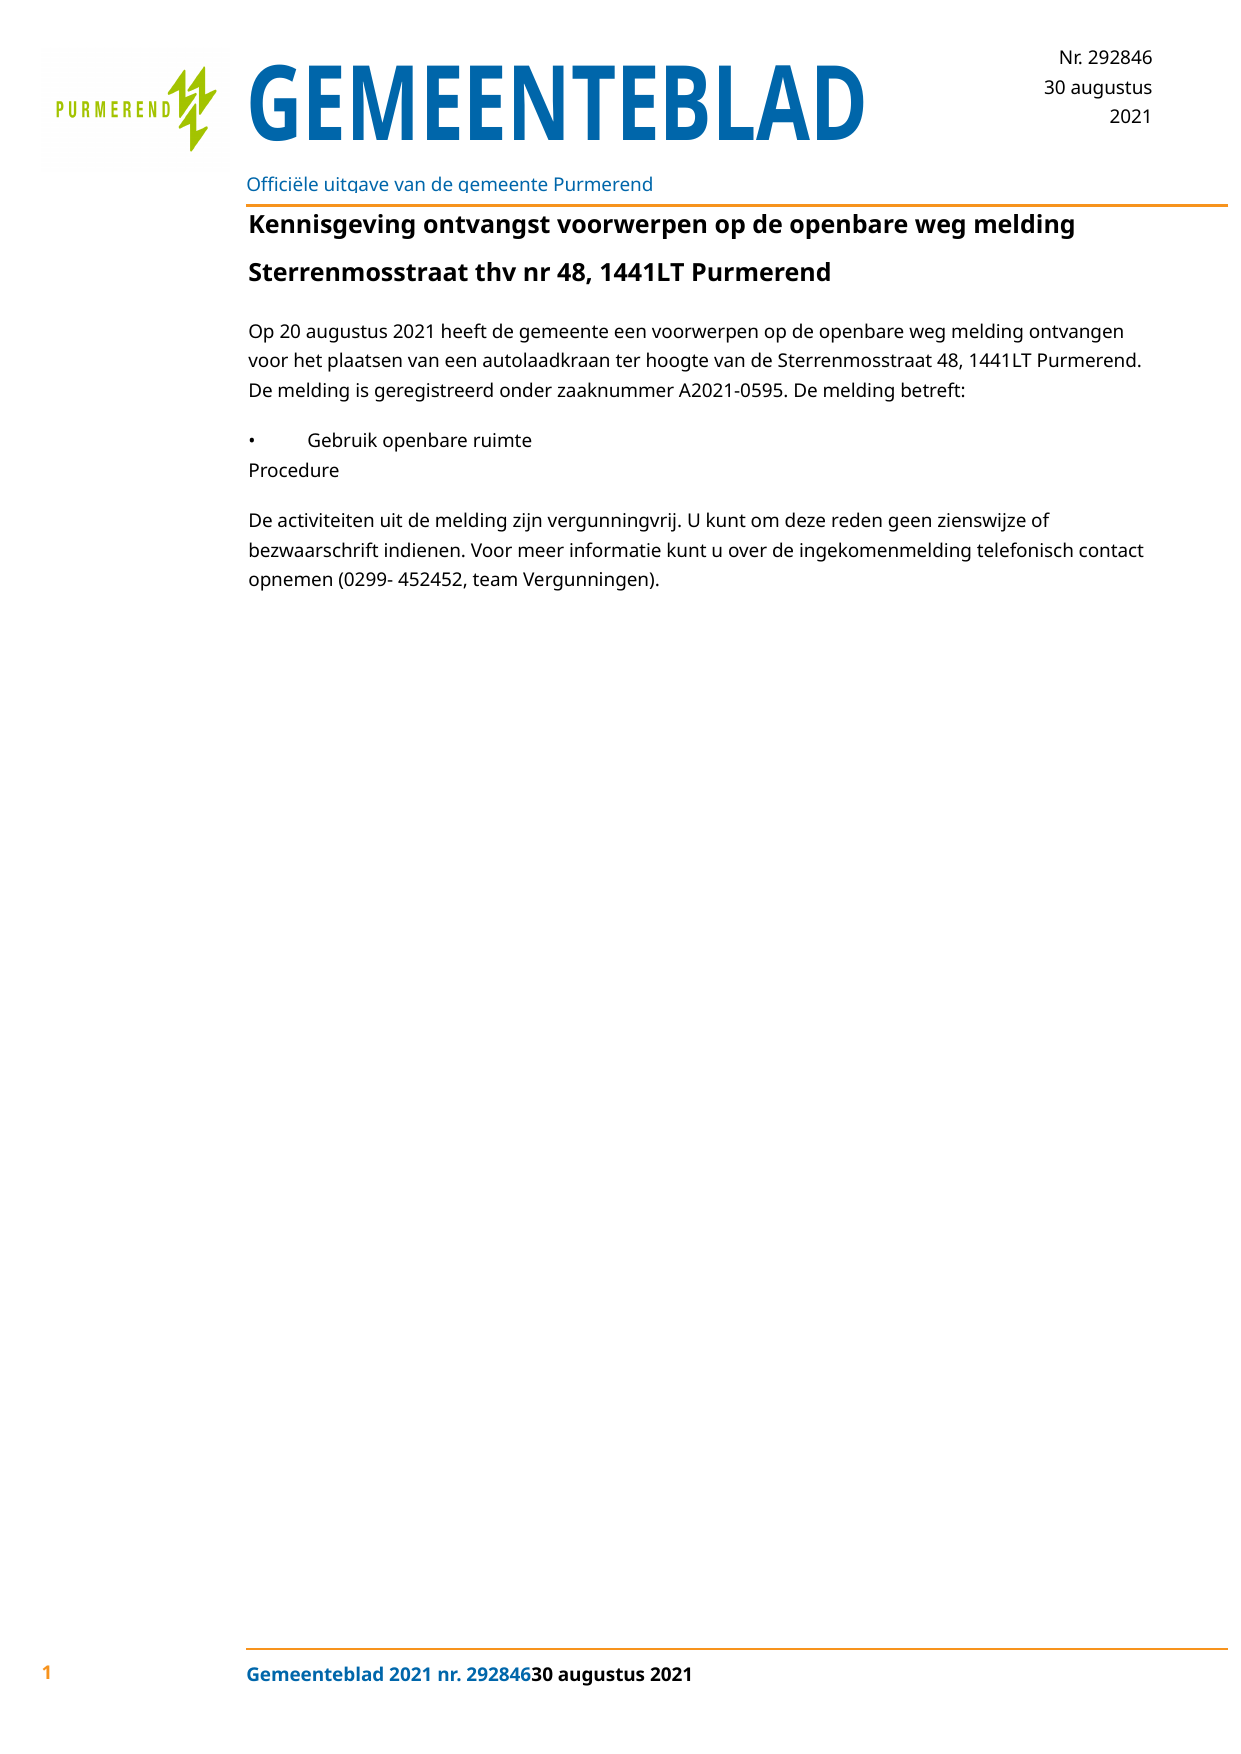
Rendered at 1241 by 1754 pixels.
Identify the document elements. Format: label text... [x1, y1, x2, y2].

text Kennisgeving ontvangst voorwerpen op de openbare weg melding Sterrenmosstraat thv nr 48, 1441LT Purmerend [248, 207, 1152, 288]
picture [41, 47, 231, 172]
text Procedure [248, 457, 1152, 483]
text Op 20 augustus 2021 heeft de gemeente een voorwerpen op de openbare weg melding ontvangen voor het plaatsen van een autolaadkraan ter hoogte van de Sterrenmosstraat 48, 1441LT Purmerend. De melding is geregistreerd onder zaaknummer A2021-0595. De melding betreft: [248, 318, 1152, 403]
text De activiteiten uit de melding zijn vergunningvrij. U kunt om deze reden geen zienswijze of bezwaarschrift indienen. Voor meer informatie kunt u over de ingekomenmelding telefonisch contact opnemen (0299- 452452, team Vergunningen). [248, 507, 1152, 592]
list Gebruik openbare ruimte [248, 427, 1152, 453]
